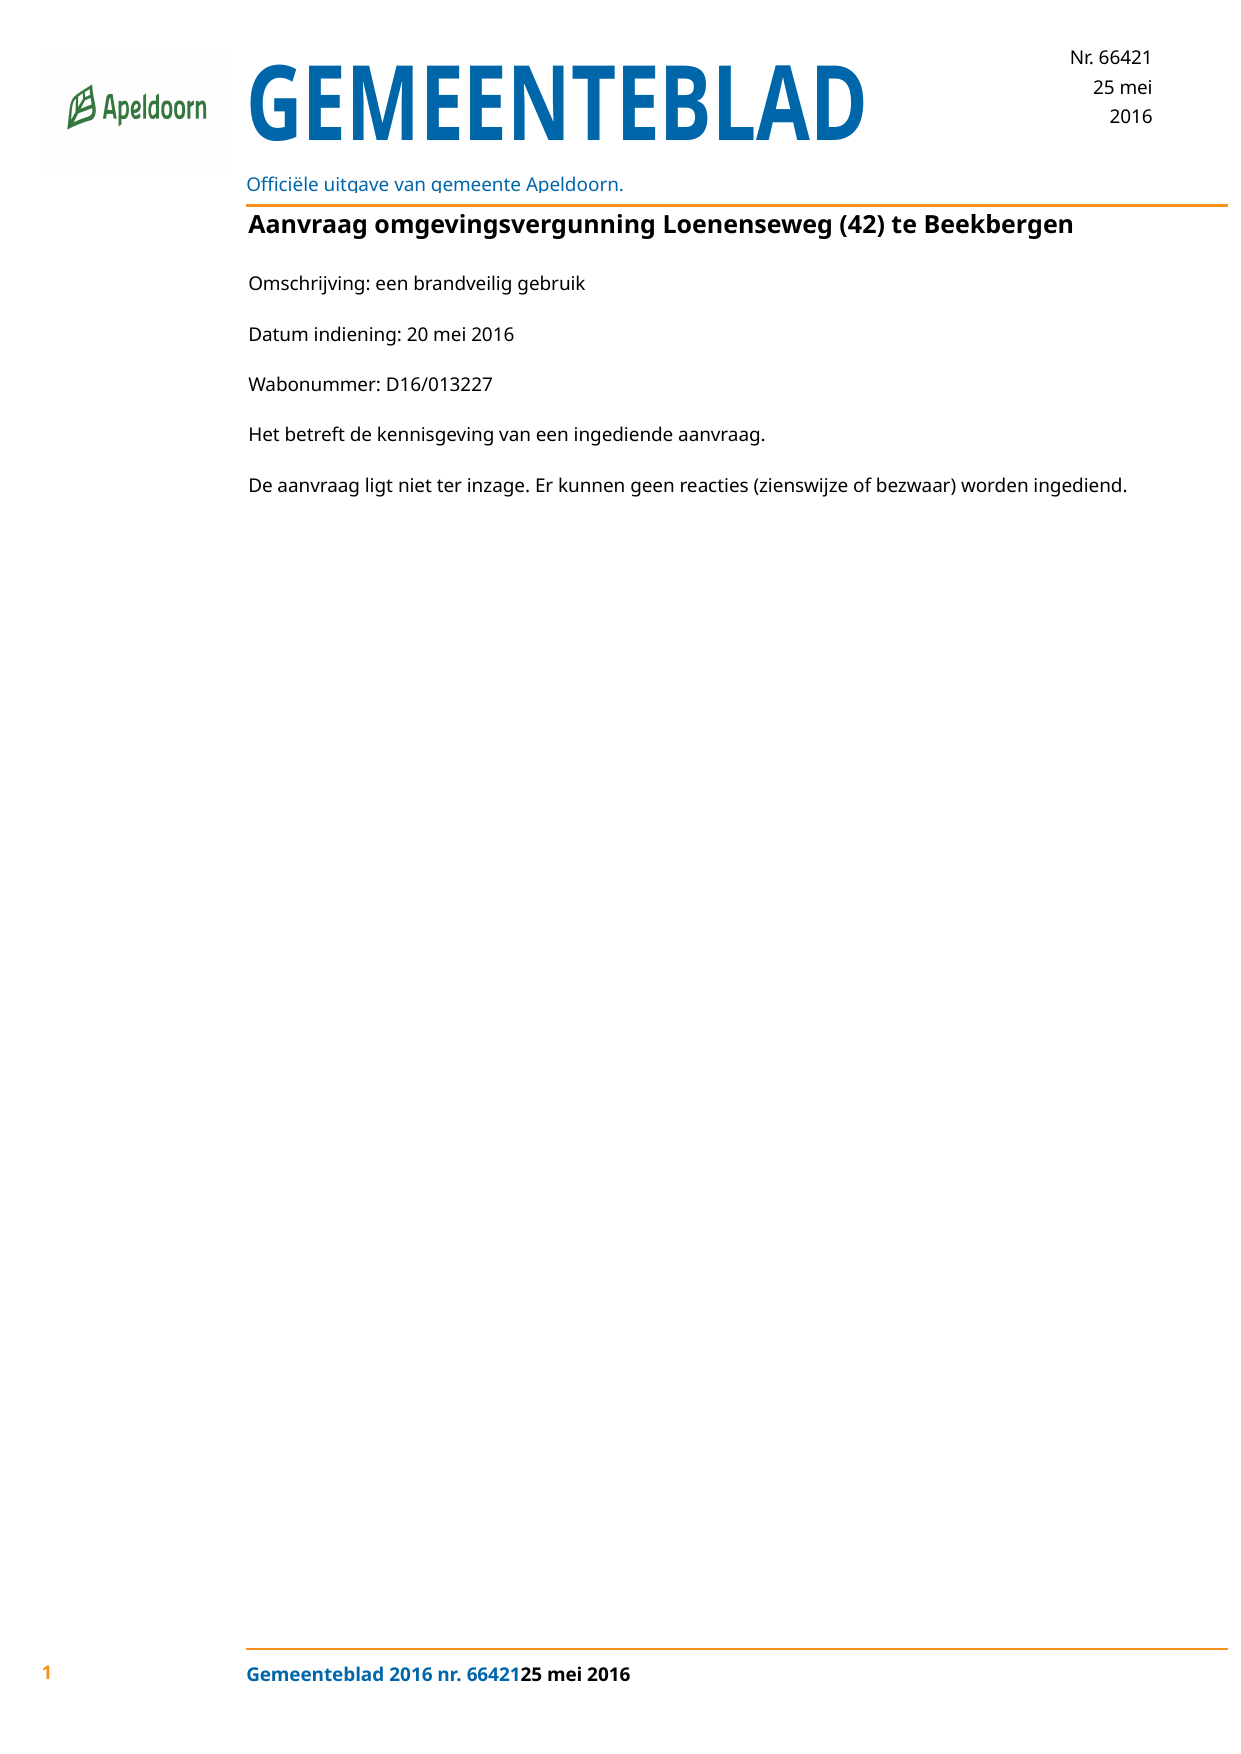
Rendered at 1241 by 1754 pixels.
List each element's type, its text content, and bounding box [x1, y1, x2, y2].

text Datum indiening: 20 mei 2016 [248, 321, 1152, 346]
text Aanvraag omgevingsvergunning Loenenseweg (42) te Beekbergen [248, 207, 1152, 241]
text De aanvraag ligt niet ter inzage. Er kunnen geen reacties (zienswijze of bezwaar) worden ingediend. [248, 472, 1152, 498]
text Wabonummer: D16/013227 [248, 371, 1152, 397]
text Omschrijving: een brandveilig gebruik [248, 270, 1152, 296]
picture [41, 47, 231, 172]
text Het betreft de kennisgeving van een ingediende aanvraag. [248, 422, 1152, 447]
